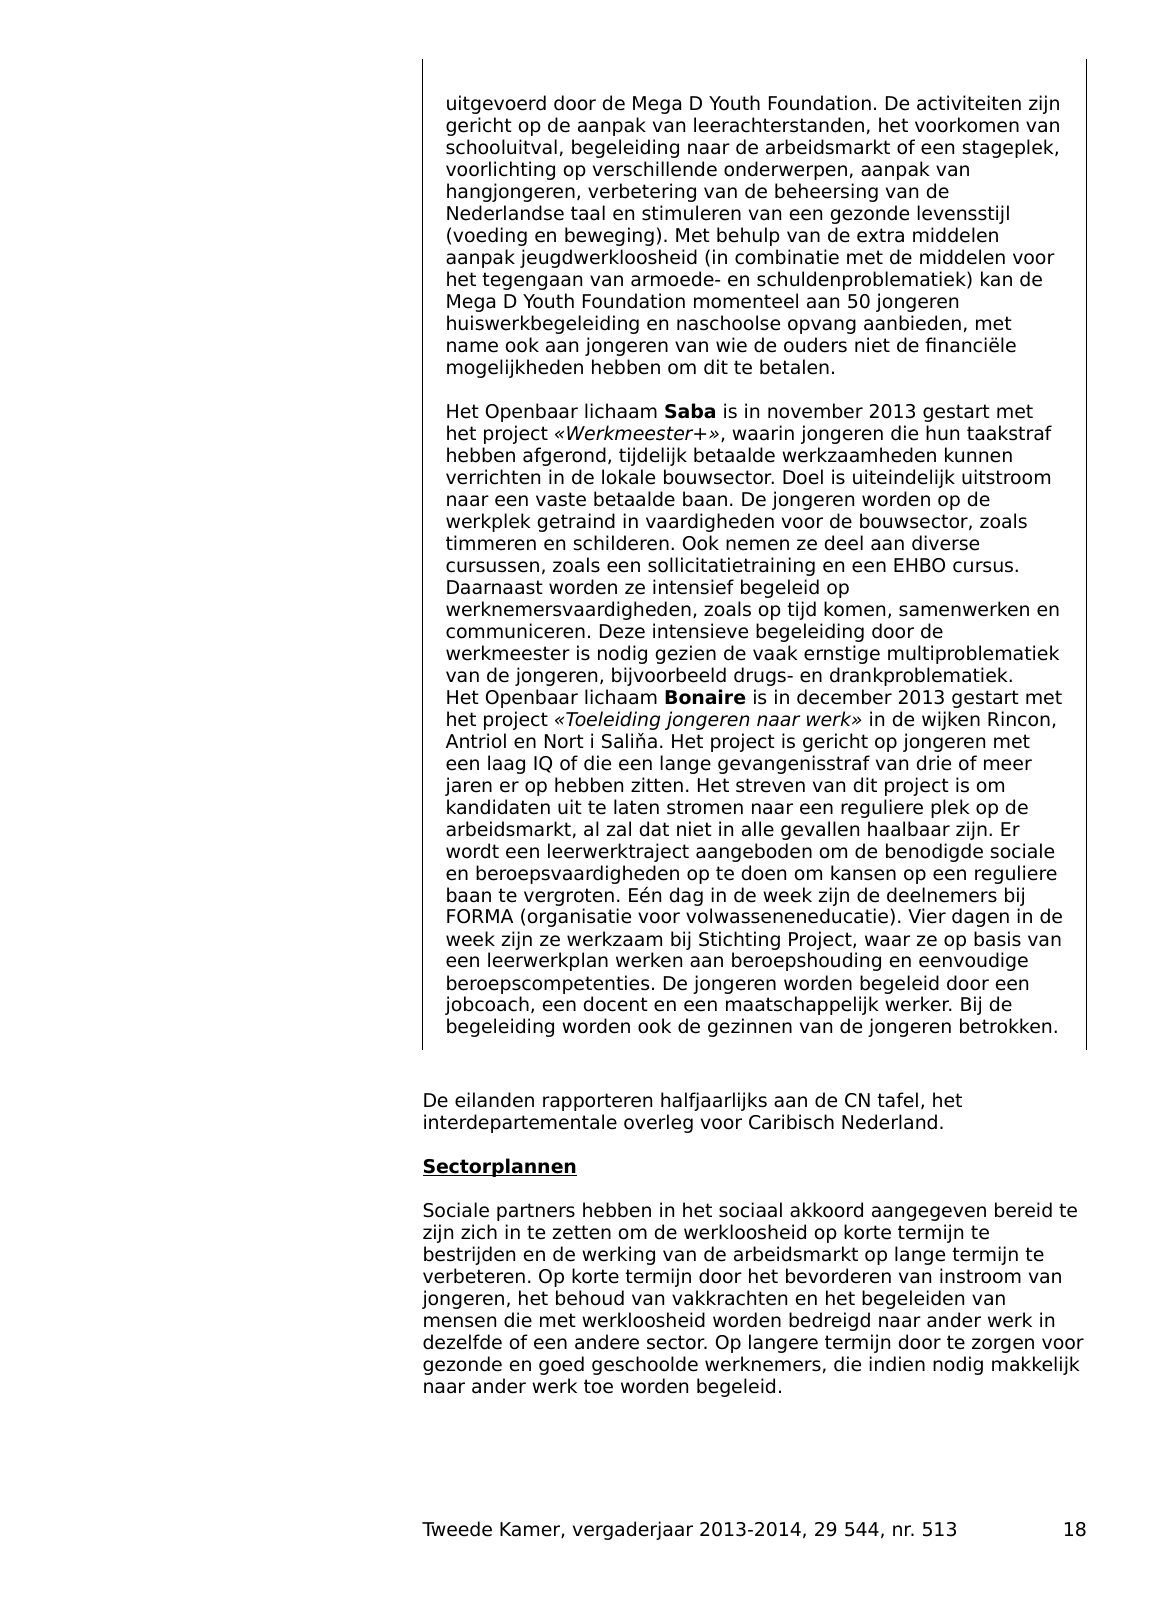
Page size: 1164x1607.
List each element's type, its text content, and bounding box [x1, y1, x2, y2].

text Sociale partners hebben in het sociaal akkoord aangegeven bereid te zijn zich in te zetten om de werkloosheid op korte termijn te bestrijden en de werking van de arbeidsmarkt op lange termijn te verbeteren. Op korte termijn door het bevorderen van instroom van jongeren, het behoud van vakkrachten en het begeleiden van mensen die met werkloosheid worden bedreigd naar ander werk in dezelfde of een andere sector. Op langere termijn door te zorgen voor gezonde en goed geschoolde werknemers, die indien nodig makkelijk naar ander werk toe worden begeleid. [422, 1200, 1087, 1398]
subtitle Sectorplannen [422, 1156, 1087, 1178]
text De eilanden rapporteren halfjaarlijks aan de CN tafel, het interdepartementale overleg voor Caribisch Nederland. [422, 1090, 1087, 1134]
table_header uitgevoerd door de Mega D Youth Foundation. De activiteiten zijn gericht op de aanpak van leerachterstanden, het voorkomen van schooluitval, begeleiding naar de arbeidsmarkt of een stageplek, voorlichting op verschillende onderwerpen, aanpak van hangjongeren, verbetering van de beheersing van de Nederlandse taal en stimuleren van een gezonde levensstijl (voeding en beweging). Met behulp van de extra middelen aanpak jeugdwerkloosheid (in combinatie met de middelen voor het tegengaan van armoede- en schuldenproblematiek) kan de Mega D Youth Foundation momenteel aan 50 jongeren huiswerkbegeleiding en naschoolse opvang aanbieden, met name ook aan jongeren van wie de ouders niet de financiële mogelijkheden hebben om dit te betalen. Het Openbaar lichaam Saba is in november 2013 gestart met het project «Werkmeester+», waarin jongeren die hun taakstraf hebben afgerond, tijdelijk betaalde werkzaamheden kunnen verrichten in de lokale bouwsector. Doel is uiteindelijk uitstroom naar een vaste betaalde baan. De jongeren worden op de werkplek getraind in vaardigheden voor de bouwsector, zoals timmeren en schilderen. Ook nemen ze deel aan diverse cursussen, zoals een sollicitatietraining en een EHBO cursus. Daarnaast worden ze intensief begeleid op werknemersvaardigheden, zoals op tijd komen, samenwerken en communiceren. Deze intensieve begeleiding door de werkmeester is nodig gezien de vaak ernstige multiproblematiek van de jongeren, bijvoorbeeld drugs- en drankproblematiek. Het Openbaar lichaam Bonaire is in december 2013 gestart met het project «Toeleiding jongeren naar werk» in de wijken Rincon, Antriol en Nort i Saliňa. Het project is gericht op jongeren met een laag IQ of die een lange gevangenisstraf van drie of meer jaren er op hebben zitten. Het streven van dit project is om kandidaten uit te laten stromen naar een reguliere plek op de arbeidsmarkt, al zal dat niet in alle gevallen haalbaar zijn. Er wordt een leerwerktraject aangeboden om de benodigde sociale en beroepsvaardigheden op te doen om kansen op een reguliere baan te vergroten. Eén dag in de week zijn de deelnemers bij FORMA (organisatie voor volwasseneneducatie). Vier dagen in de week zijn ze werkzaam bij Stichting Project, waar ze op basis van een leerwerkplan werken aan beroepshouding en eenvoudige beroepscompetenties. De jongeren worden begeleid door een jobcoach, een docent en een maatschappelijk werker. Bij de begeleiding worden ook de gezinnen van de jongeren betrokken. [423, 59, 1086, 1050]
